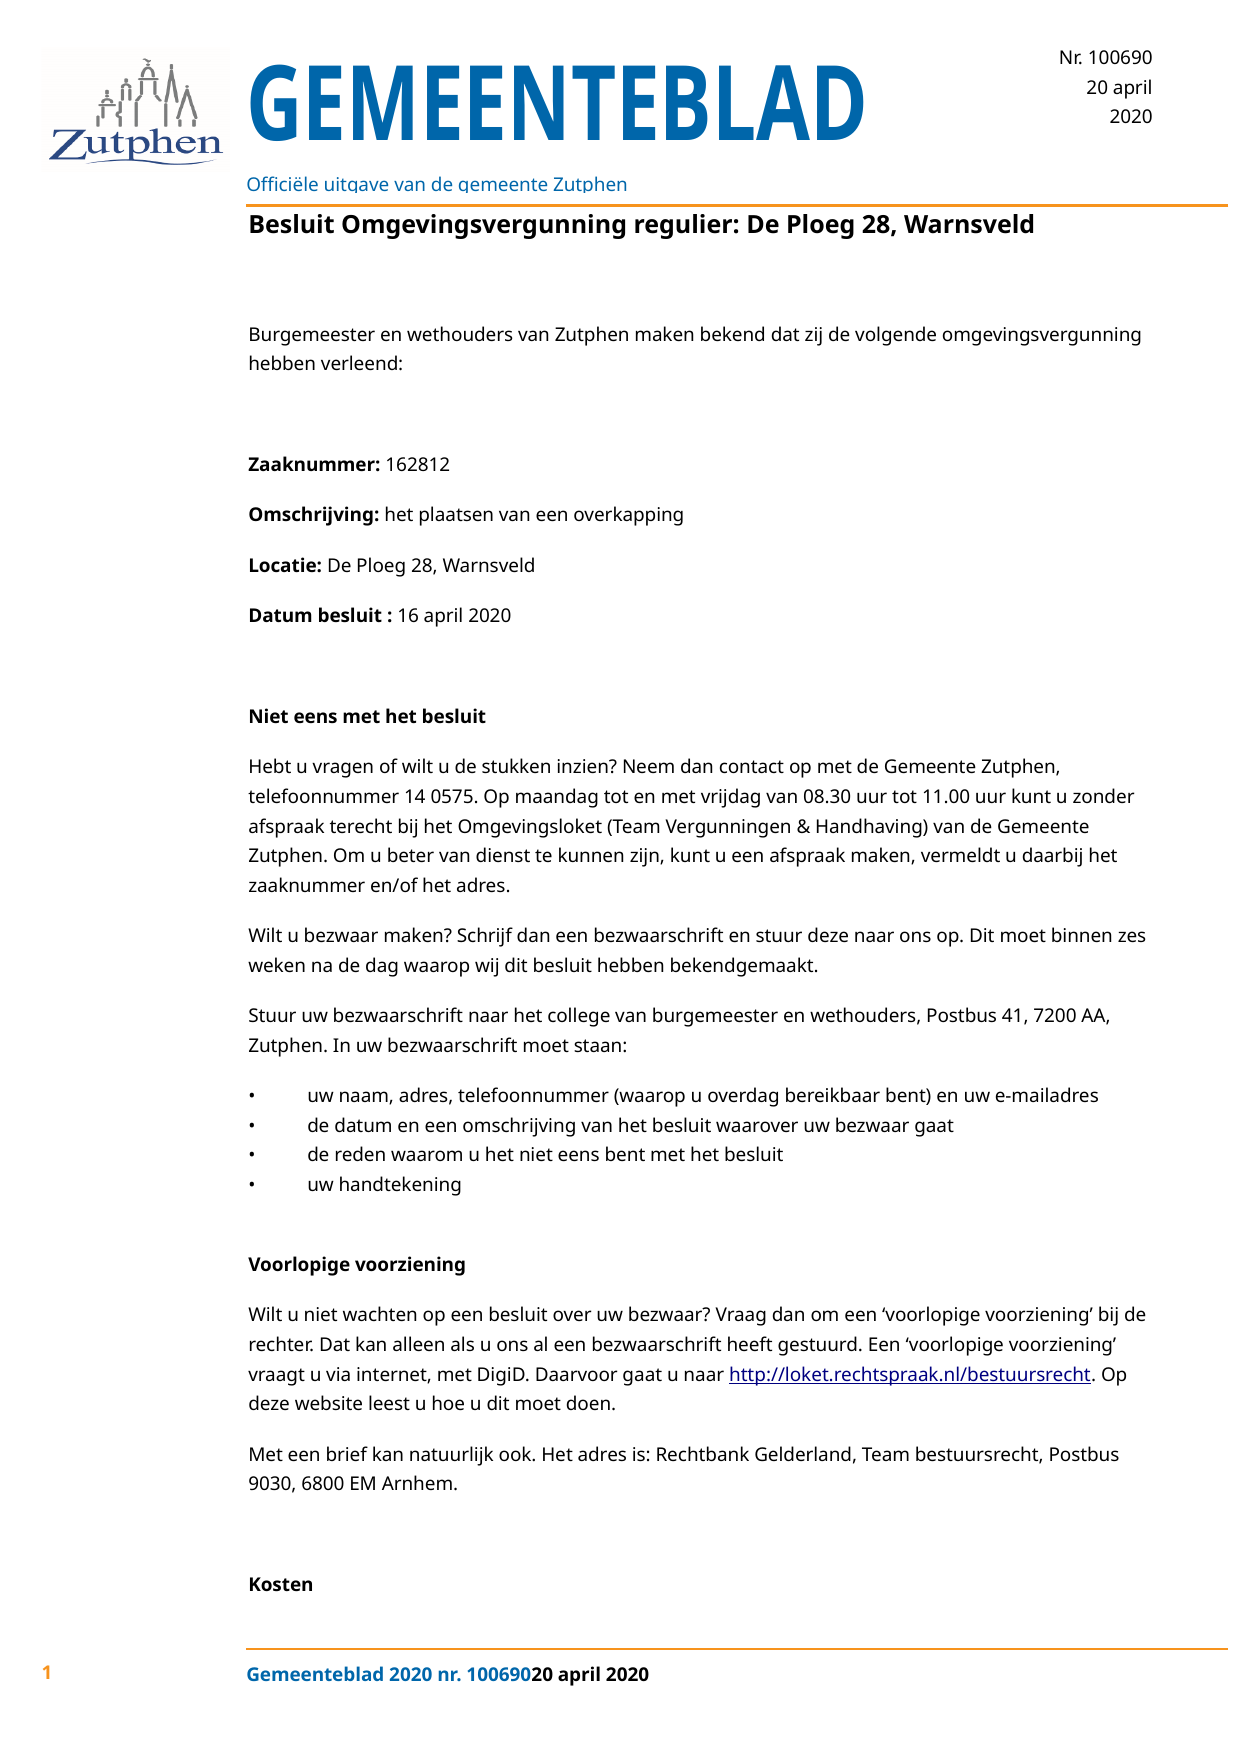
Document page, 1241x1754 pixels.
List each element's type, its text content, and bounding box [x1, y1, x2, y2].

text Omschrijving: het plaatsen van een overkapping [248, 502, 1152, 527]
text Kosten [248, 1571, 1152, 1597]
text Burgemeester en wethouders van Zutphen maken bekend dat zij de volgende omgevingsvergunning hebben verleend: [248, 321, 1152, 376]
list de datum en een omschrijving van het besluit waarover uw bezwaar gaat [248, 1112, 1152, 1138]
list uw handtekening [248, 1171, 1152, 1197]
text Hebt u vragen of wilt u de stukken inzien? Neem dan contact op met de Gemeente Zutphen, telefoonnummer 14 0575. Op maandag tot en met vrijdag van 08.30 uur tot 11.00 uur kunt u zonder afspraak terecht bij het Omgevingsloket (Team Vergunningen & Handhaving) van de Gemeente Zutphen. Om u beter van dienst te kunnen zijn, kunt u een afspraak maken, vermeldt u daarbij het zaaknummer en/of het adres. [248, 754, 1152, 898]
text Voorlopige voorziening [248, 1251, 1152, 1277]
picture [41, 47, 231, 172]
text Met een brief kan natuurlijk ook. Het adres is: Rechtbank Gelderland, Team bestuursrecht, Postbus 9030, 6800 EM Arnhem. [248, 1441, 1152, 1496]
text Besluit Omgevingsvergunning regulier: De Ploeg 28, Warnsveld [248, 207, 1152, 241]
list uw naam, adres, telefoonnummer (waarop u overdag bereikbaar bent) en uw e-mailadres [248, 1082, 1152, 1108]
text Wilt u bezwaar maken? Schrijf dan een bezwaarschrift en stuur deze naar ons op. Dit moet binnen zes weken na de dag waarop wij dit besluit hebben bekendgemaakt. [248, 922, 1152, 978]
text Zaaknummer: 162812 [248, 451, 1152, 477]
text Datum besluit : 16 april 2020 [248, 602, 1152, 628]
text Wilt u niet wachten op een besluit over uw bezwaar? Vraag dan om een ‘voorlopige voorziening’ bij de rechter. Dat kan alleen als u ons al een bezwaarschrift heeft gestuurd. Een ‘voorlopige voorziening’ vraagt u via internet, met DigiD. Daarvoor gaat u naar http://loket.rechtspraak.nl/bestuursrecht. Op deze website leest u hoe u dit moet doen. [248, 1302, 1152, 1416]
text Niet eens met het besluit [248, 703, 1152, 729]
text Locatie: De Ploeg 28, Warnsveld [248, 552, 1152, 578]
text Stuur uw bezwaarschrift naar het college van burgemeester en wethouders, Postbus 41, 7200 AA, Zutphen. In uw bezwaarschrift moet staan: [248, 1002, 1152, 1058]
list de reden waarom u het niet eens bent met het besluit [248, 1142, 1152, 1167]
